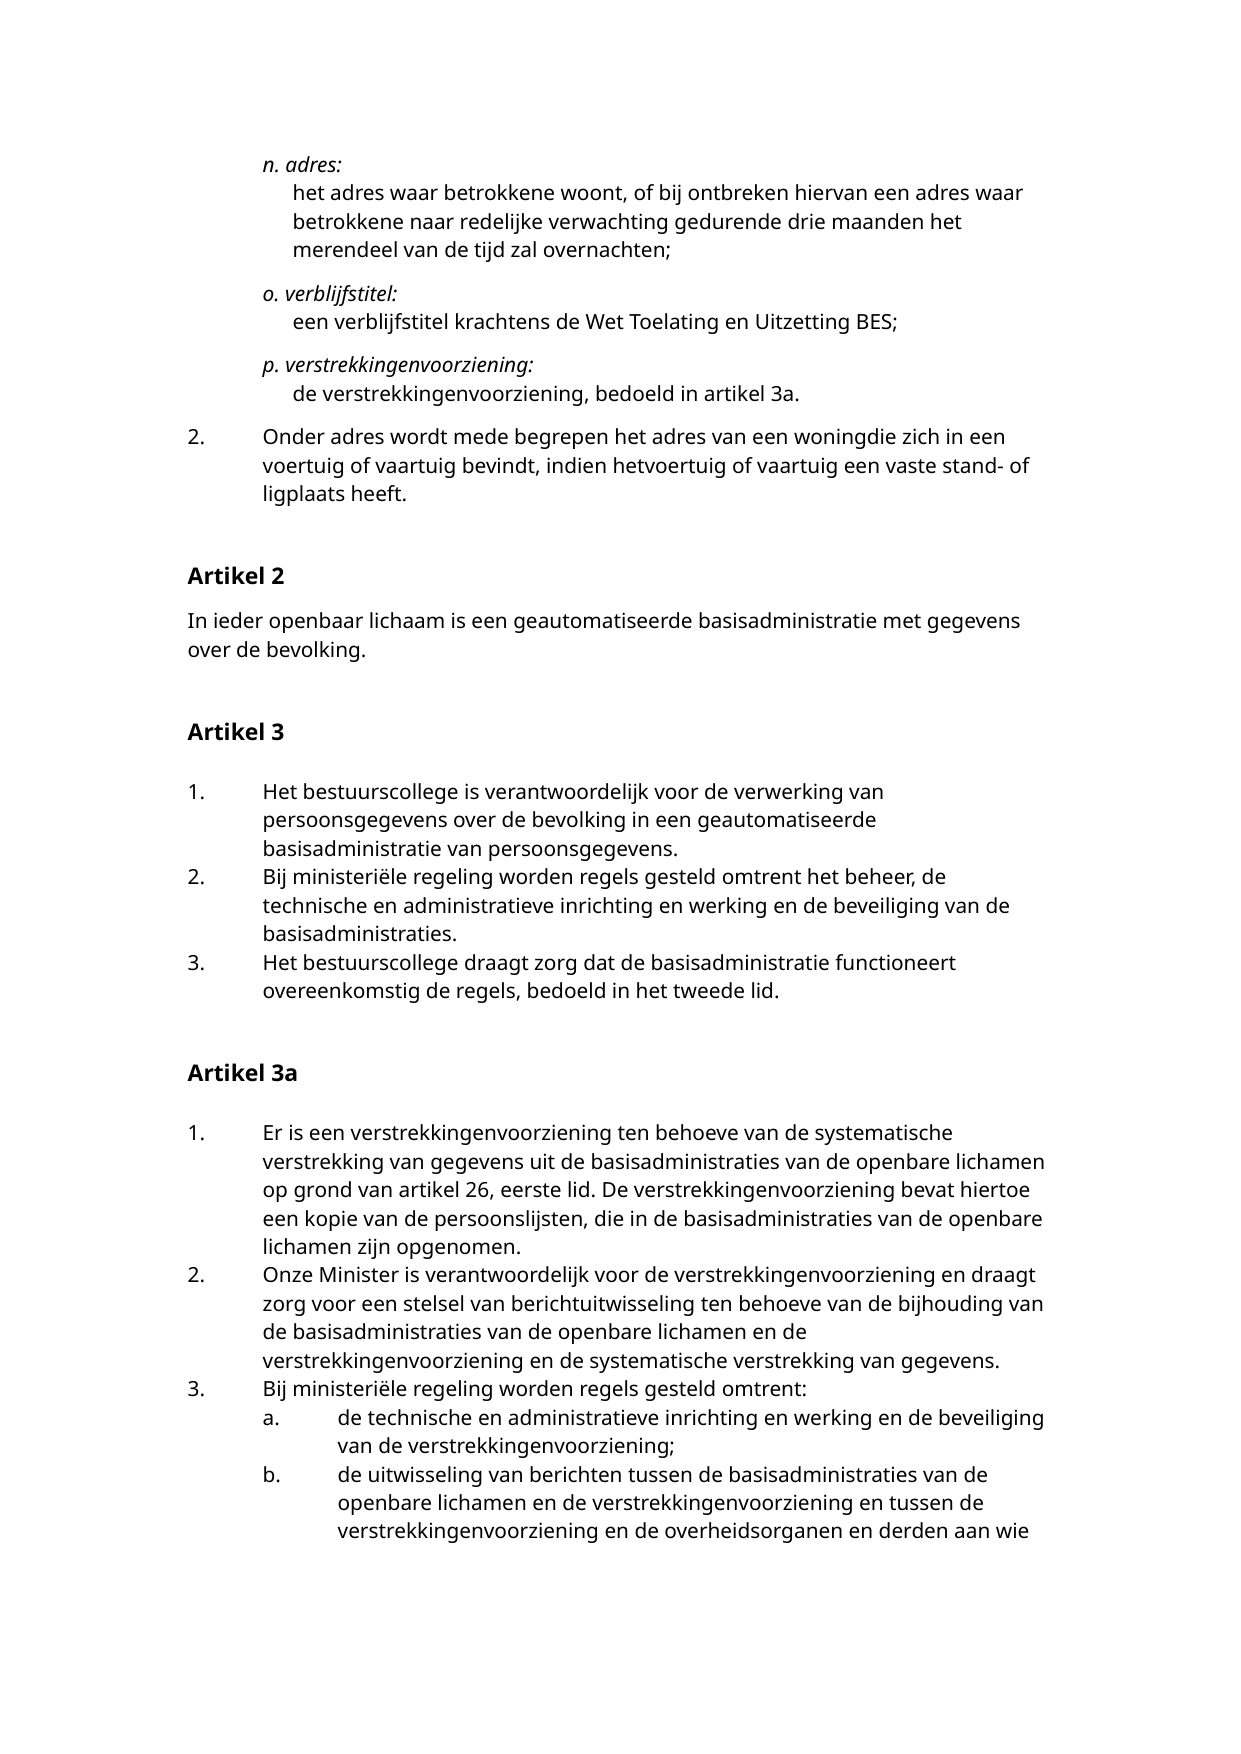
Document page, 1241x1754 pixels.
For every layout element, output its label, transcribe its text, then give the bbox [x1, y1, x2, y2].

list de verstrekkingenvoorziening, bedoeld in artikel 3a. [217, 379, 1053, 407]
list de uitwisseling van berichten tussen de basisadministraties van de openbare lichamen en de verstrekkingenvoorziening en tussen de verstrekkingenvoorziening en de overheidsorganen en derden aan wie [262, 1460, 1053, 1545]
list Onze Minister is verantwoordelijk voor de verstrekkingenvoorziening en draagt zorg voor een stelsel van berichtuitwisseling ten behoeve van de bijhouding van de basisadministraties van de openbare lichamen en de verstrekkingenvoorziening en de systematische verstrekking van gegevens. [187, 1261, 1053, 1374]
list p. verstrekkingenvoorziening: [187, 351, 1053, 379]
subtitle Artikel 3 [187, 716, 1053, 747]
list Er is een verstrekkingenvoorziening ten behoeve van de systematische verstrekking van gegevens uit de basisadministraties van de openbare lichamen op grond van artikel 26, eerste lid. De verstrekkingenvoorziening bevat hiertoe een kopie van de persoonslijsten, die in de basisadministraties van de openbare lichamen zijn opgenomen. [187, 1118, 1053, 1261]
list Het bestuurscollege is verantwoordelijk voor de verwerking van persoonsgegevens over de bevolking in een geautomatiseerde basisadministratie van persoonsgegevens. [187, 777, 1053, 862]
list Bij ministeriële regeling worden regels gesteld omtrent het beheer, de technische en administratieve inrichting en werking en de beveiliging van de basisadministraties. [187, 862, 1053, 948]
subtitle Artikel 3a [187, 1057, 1053, 1088]
list een verblijfstitel krachtens de Wet Toelating en Uitzetting BES; [217, 307, 1053, 336]
list o. verblijfstitel: [187, 279, 1053, 307]
list de technische en administratieve inrichting en werking en de beveiliging van de verstrekkingenvoorziening; [262, 1403, 1053, 1460]
list Onder adres wordt mede begrepen het adres van een woningdie zich in een voertuig of vaartuig bevindt, indien hetvoertuig of vaartuig een vaste stand- of ligplaats heeft. [187, 422, 1053, 508]
list Het bestuurscollege draagt zorg dat de basisadministratie functioneert overeenkomstig de regels, bedoeld in het tweede lid. [187, 948, 1053, 1005]
text In ieder openbaar lichaam is een geautomatiseerde basisadministratie met gegevens over de bevolking. [187, 607, 1053, 663]
subtitle Artikel 2 [187, 560, 1053, 592]
list Bij ministeriële regeling worden regels gesteld omtrent: [187, 1374, 1053, 1403]
list n. adres: [187, 150, 1053, 178]
list het adres waar betrokkene woont, of bij ontbreken hiervan een adres waar betrokkene naar redelijke verwachting gedurende drie maanden het merendeel van de tijd zal overnachten; [217, 178, 1053, 264]
